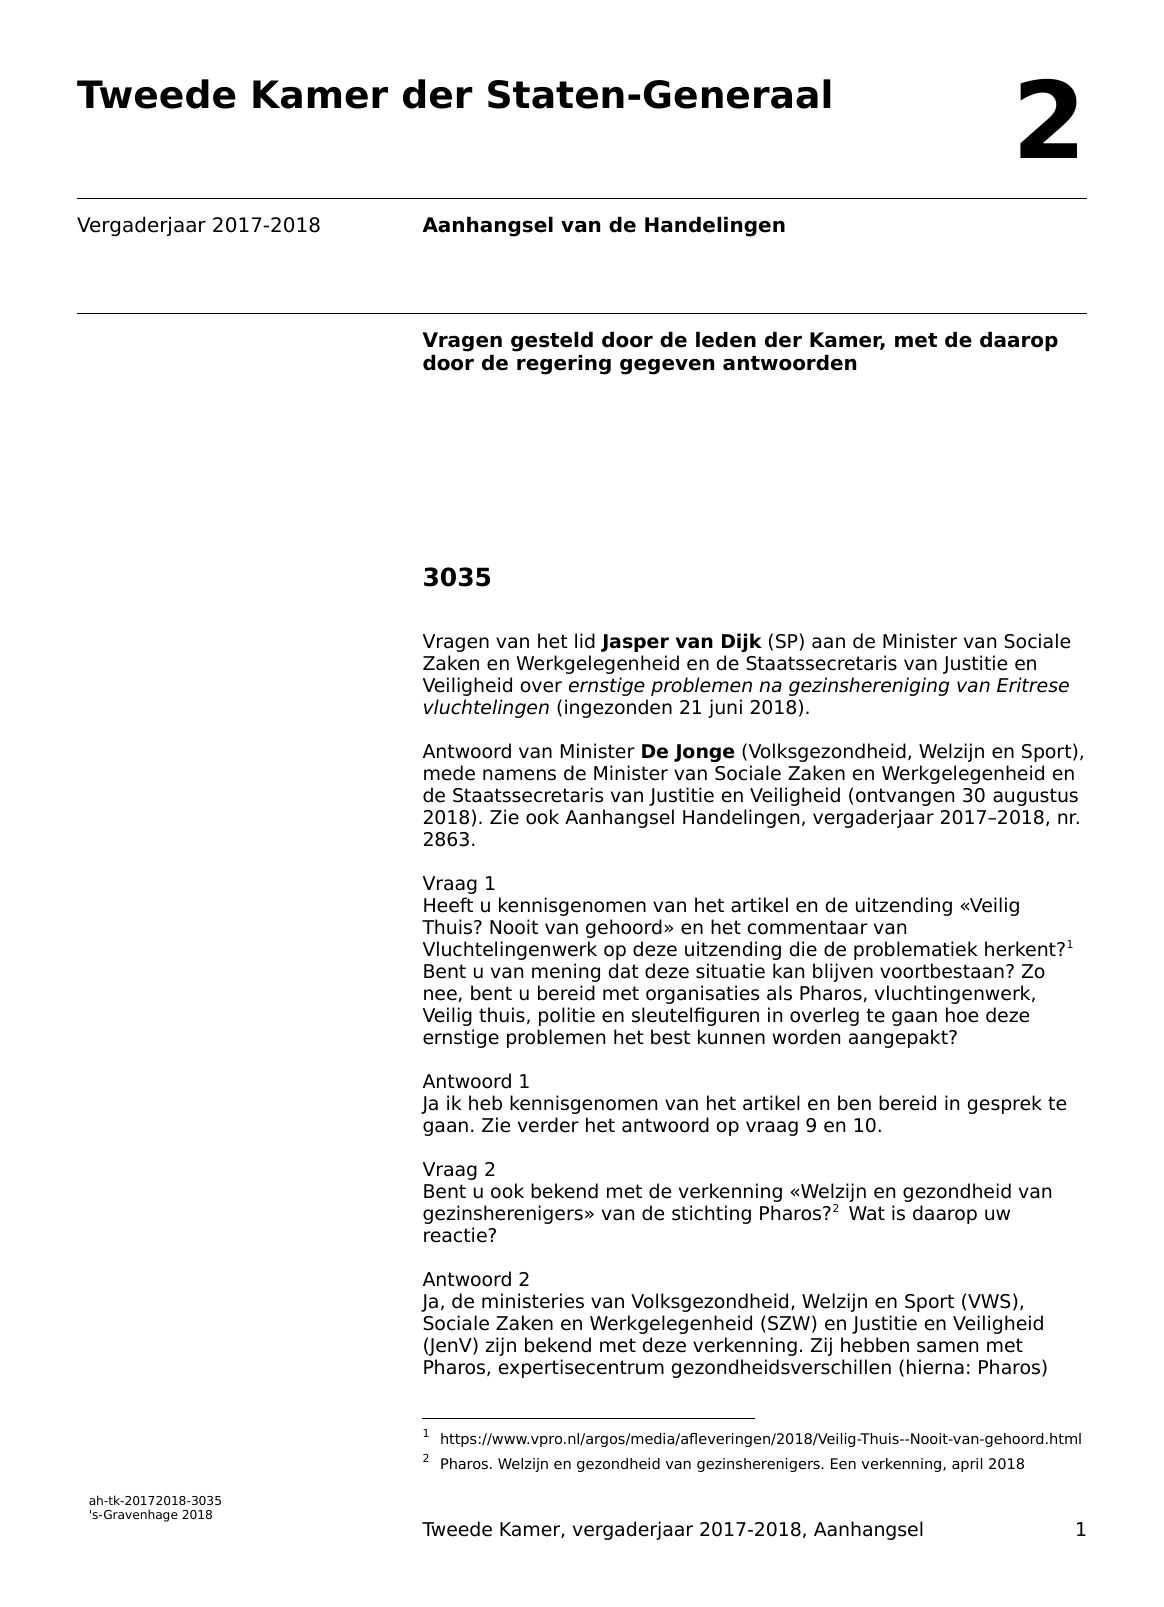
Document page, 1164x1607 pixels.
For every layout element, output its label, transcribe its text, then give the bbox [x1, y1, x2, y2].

text 's-Gravenhage 2018 [88, 1508, 323, 1522]
text Pharos. Welzijn en gezondheid van gezinsherenigers. Een verkenning, april 2018 [422, 1452, 1087, 1474]
text Vraag 2 [422, 1159, 1087, 1181]
text ah-tk-20172018-3035 [88, 1494, 323, 1508]
text Vragen van het lid Jasper van Dijk (SP) aan de Minister van Sociale Zaken en Werkgelegenheid en de Staatssecretaris van Justitie en Veiligheid over ernstige problemen na gezinshereniging van Eritrese vluchtelingen (ingezonden 21 juni 2018). [422, 631, 1087, 718]
text https://www.vpro.nl/argos/media/afleveringen/2018/Veilig-Thuis--Nooit-van-gehoord.html [422, 1427, 1087, 1449]
text Bent u ook bekend met de verkenning «Welzijn en gezondheid van gezinsherenigers» van de stichting Pharos? Wat is daarop uw reactie? [422, 1181, 1087, 1247]
table_header Tweede Kamer der Staten-Generaal [77, 59, 886, 198]
text Ja, de ministeries van Volksgezondheid, Welzijn en Sport (VWS), Sociale Zaken en Werkgelegenheid (SZW) en Justitie en Veiligheid (JenV) zijn bekend met deze verkenning. Zij hebben samen met Pharos, expertisecentrum gezondheidsverschillen (hierna: Pharos) [422, 1291, 1087, 1379]
text Antwoord van Minister De Jonge (Volksgezondheid, Welzijn en Sport), mede namens de Minister van Sociale Zaken en Werkgelegenheid en de Staatssecretaris van Justitie en Veiligheid (ontvangen 30 augustus 2018). Zie ook Aanhangsel Handelingen, vergaderjaar 2017–2018, nr. 2863. [422, 741, 1087, 851]
text Antwoord 2 [422, 1269, 1087, 1291]
text Ja ik heb kennisgenomen van het artikel en ben bereid in gesprek te gaan. Zie verder het antwoord op vraag 9 en 10. [422, 1093, 1087, 1137]
text Heeft u kennisgenomen van het artikel en de uitzending «Veilig Thuis? Nooit van gehoord» en het commentaar van Vluchtelingenwerk op deze uitzending die de problematiek herkent? Bent u van mening dat deze situatie kan blijven voortbestaan? Zo nee, bent u bereid met organisaties als Pharos, vluchtingenwerk, Veilig thuis, politie en sleutelfiguren in overleg te gaan hoe deze ernstige problemen het best kunnen worden aangepakt? [422, 895, 1087, 1049]
table_cell Aanhangsel van de Handelingen [422, 199, 1087, 313]
table_cell [77, 314, 422, 376]
table_cell Vragen gesteld door de leden der Kamer, met de daarop door de regering gegeven antwoorden [422, 314, 1087, 376]
text Antwoord 1 [422, 1071, 1087, 1093]
table_cell Vergaderjaar 2017-2018 [77, 199, 422, 313]
text Vraag 1 [422, 873, 1087, 895]
text 3035 [422, 563, 1087, 592]
table_header 2 [886, 59, 1087, 198]
